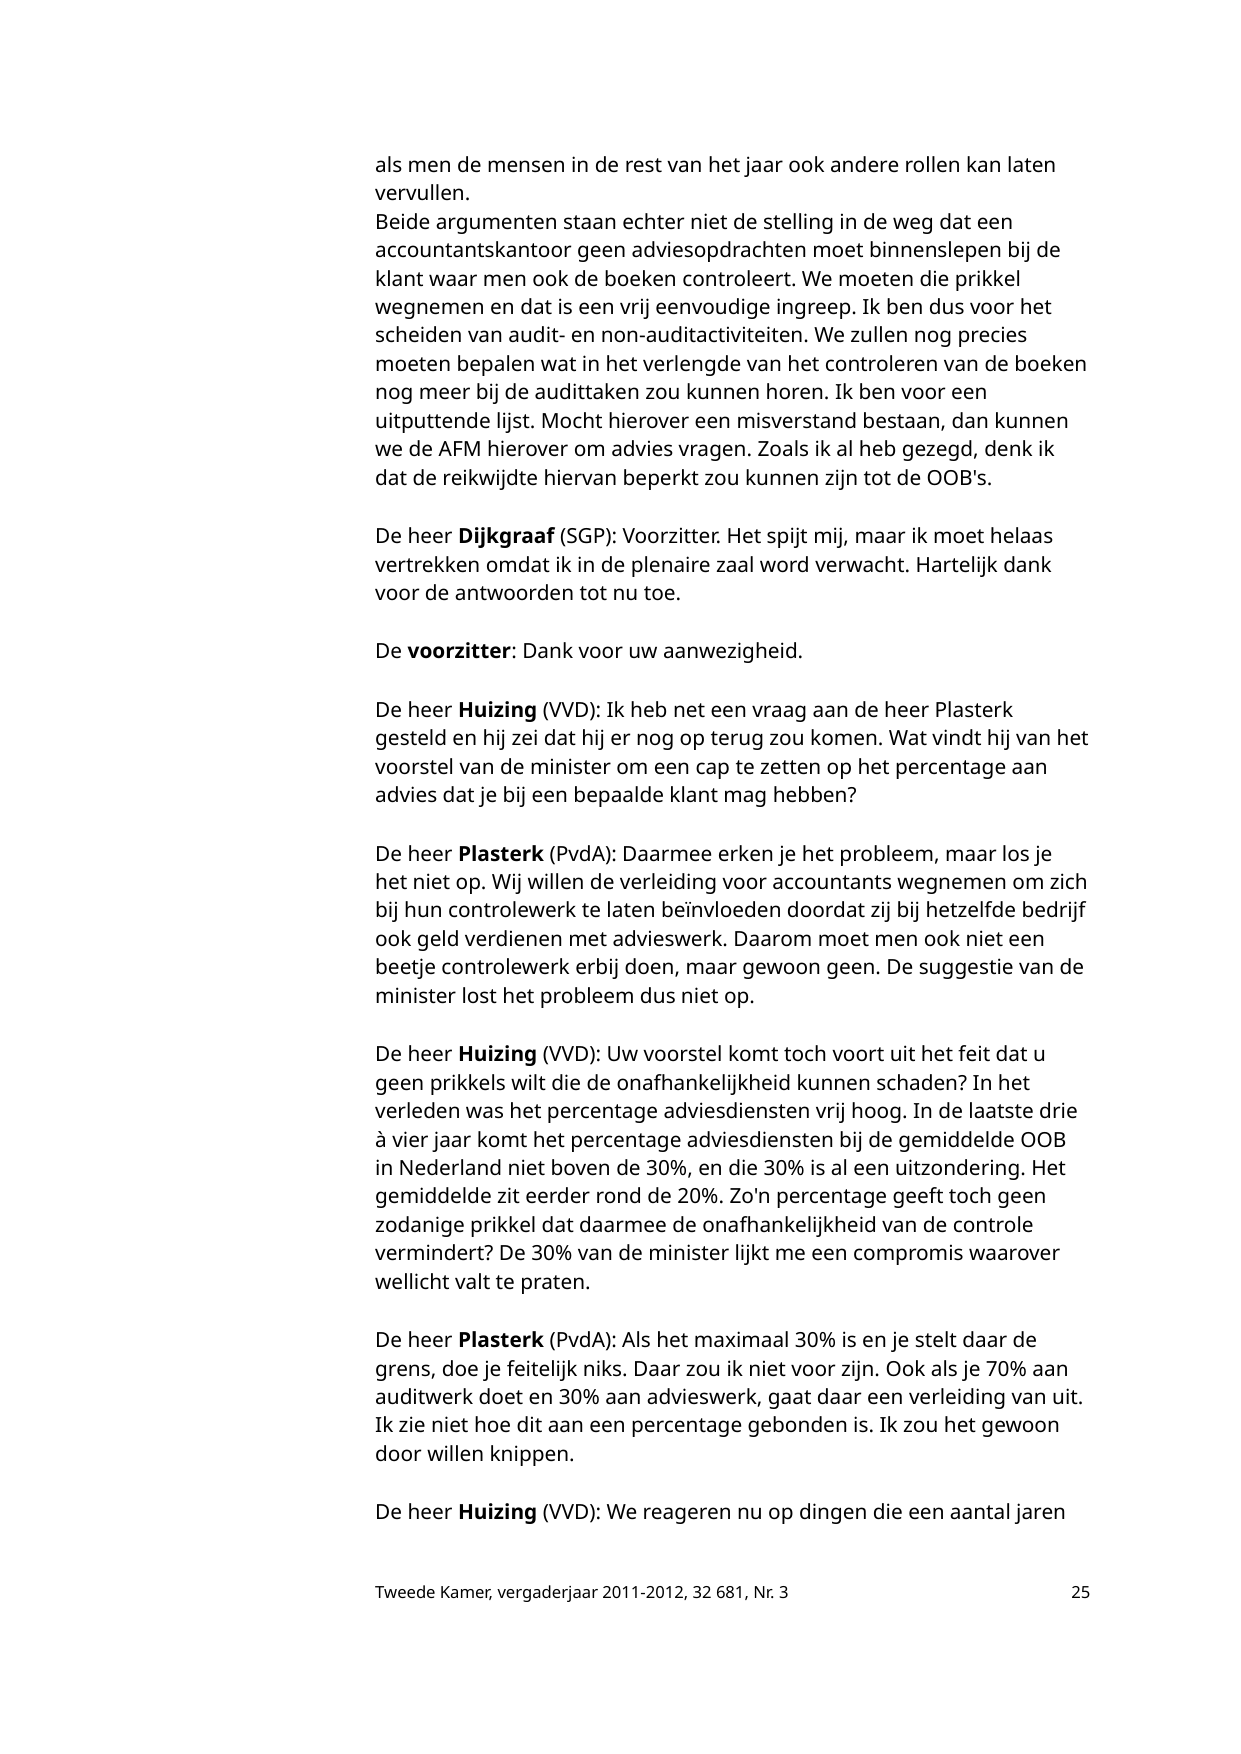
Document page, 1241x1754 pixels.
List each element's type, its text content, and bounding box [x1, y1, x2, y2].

text Beide argumenten staan echter niet de stelling in de weg dat een accountantskantoor geen adviesopdrachten moet binnenslepen bij de klant waar men ook de boeken controleert. We moeten die prikkel wegnemen en dat is een vrij eenvoudige ingreep. Ik ben dus voor het scheiden van audit- en non-auditactiviteiten. We zullen nog precies moeten bepalen wat in het verlengde van het controleren van de boeken nog meer bij de audittaken zou kunnen horen. Ik ben voor een uitputtende lijst. Mocht hierover een misverstand bestaan, dan kunnen we de AFM hierover om advies vragen. Zoals ik al heb gezegd, denk ik dat de reikwijdte hiervan beperkt zou kunnen zijn tot de OOB's. [375, 207, 1090, 491]
text De heer Plasterk (PvdA): Daarmee erken je het probleem, maar los je het niet op. Wij willen de verleiding voor accountants wegnemen om zich bij hun controlewerk te laten beïnvloeden doordat zij bij hetzelfde bedrijf ook geld verdienen met advieswerk. Daarom moet men ook niet een beetje controlewerk erbij doen, maar gewoon geen. De suggestie van de minister lost het probleem dus niet op. [375, 839, 1090, 1009]
text De heer Plasterk (PvdA): Als het maximaal 30% is en je stelt daar de grens, doe je feitelijk niks. Daar zou ik niet voor zijn. Ook als je 70% aan auditwerk doet en 30% aan advieswerk, gaat daar een verleiding van uit. Ik zie niet hoe dit aan een percentage gebonden is. Ik zou het gewoon door willen knippen. [375, 1325, 1090, 1467]
text De heer Huizing (VVD): Uw voorstel komt toch voort uit het feit dat u geen prikkels wilt die de onafhankelijkheid kunnen schaden? In het verleden was het percentage adviesdiensten vrij hoog. In de laatste drie à vier jaar komt het percentage adviesdiensten bij de gemiddelde OOB in Nederland niet boven de 30%, en die 30% is al een uitzondering. Het gemiddelde zit eerder rond de 20%. Zo'n percentage geeft toch geen zodanige prikkel dat daarmee de onafhankelijkheid van de controle vermindert? De 30% van de minister lijkt me een compromis waarover wellicht valt te praten. [375, 1039, 1090, 1295]
text De heer Huizing (VVD): Ik heb net een vraag aan de heer Plasterk gesteld en hij zei dat hij er nog op terug zou komen. Wat vindt hij van het voorstel van de minister om een cap te zetten op het percentage aan advies dat je bij een bepaalde klant mag hebben? [375, 695, 1090, 809]
text De heer Huizing (VVD): We reageren nu op dingen die een aantal jaren [375, 1497, 1090, 1526]
text De heer Dijkgraaf (SGP): Voorzitter. Het spijt mij, maar ik moet helaas vertrekken omdat ik in de plenaire zaal word verwacht. Hartelijk dank voor de antwoorden tot nu toe. [375, 521, 1090, 607]
text De voorzitter: Dank voor uw aanwezigheid. [375, 637, 1090, 665]
text als men de mensen in de rest van het jaar ook andere rollen kan laten vervullen. [375, 150, 1090, 207]
